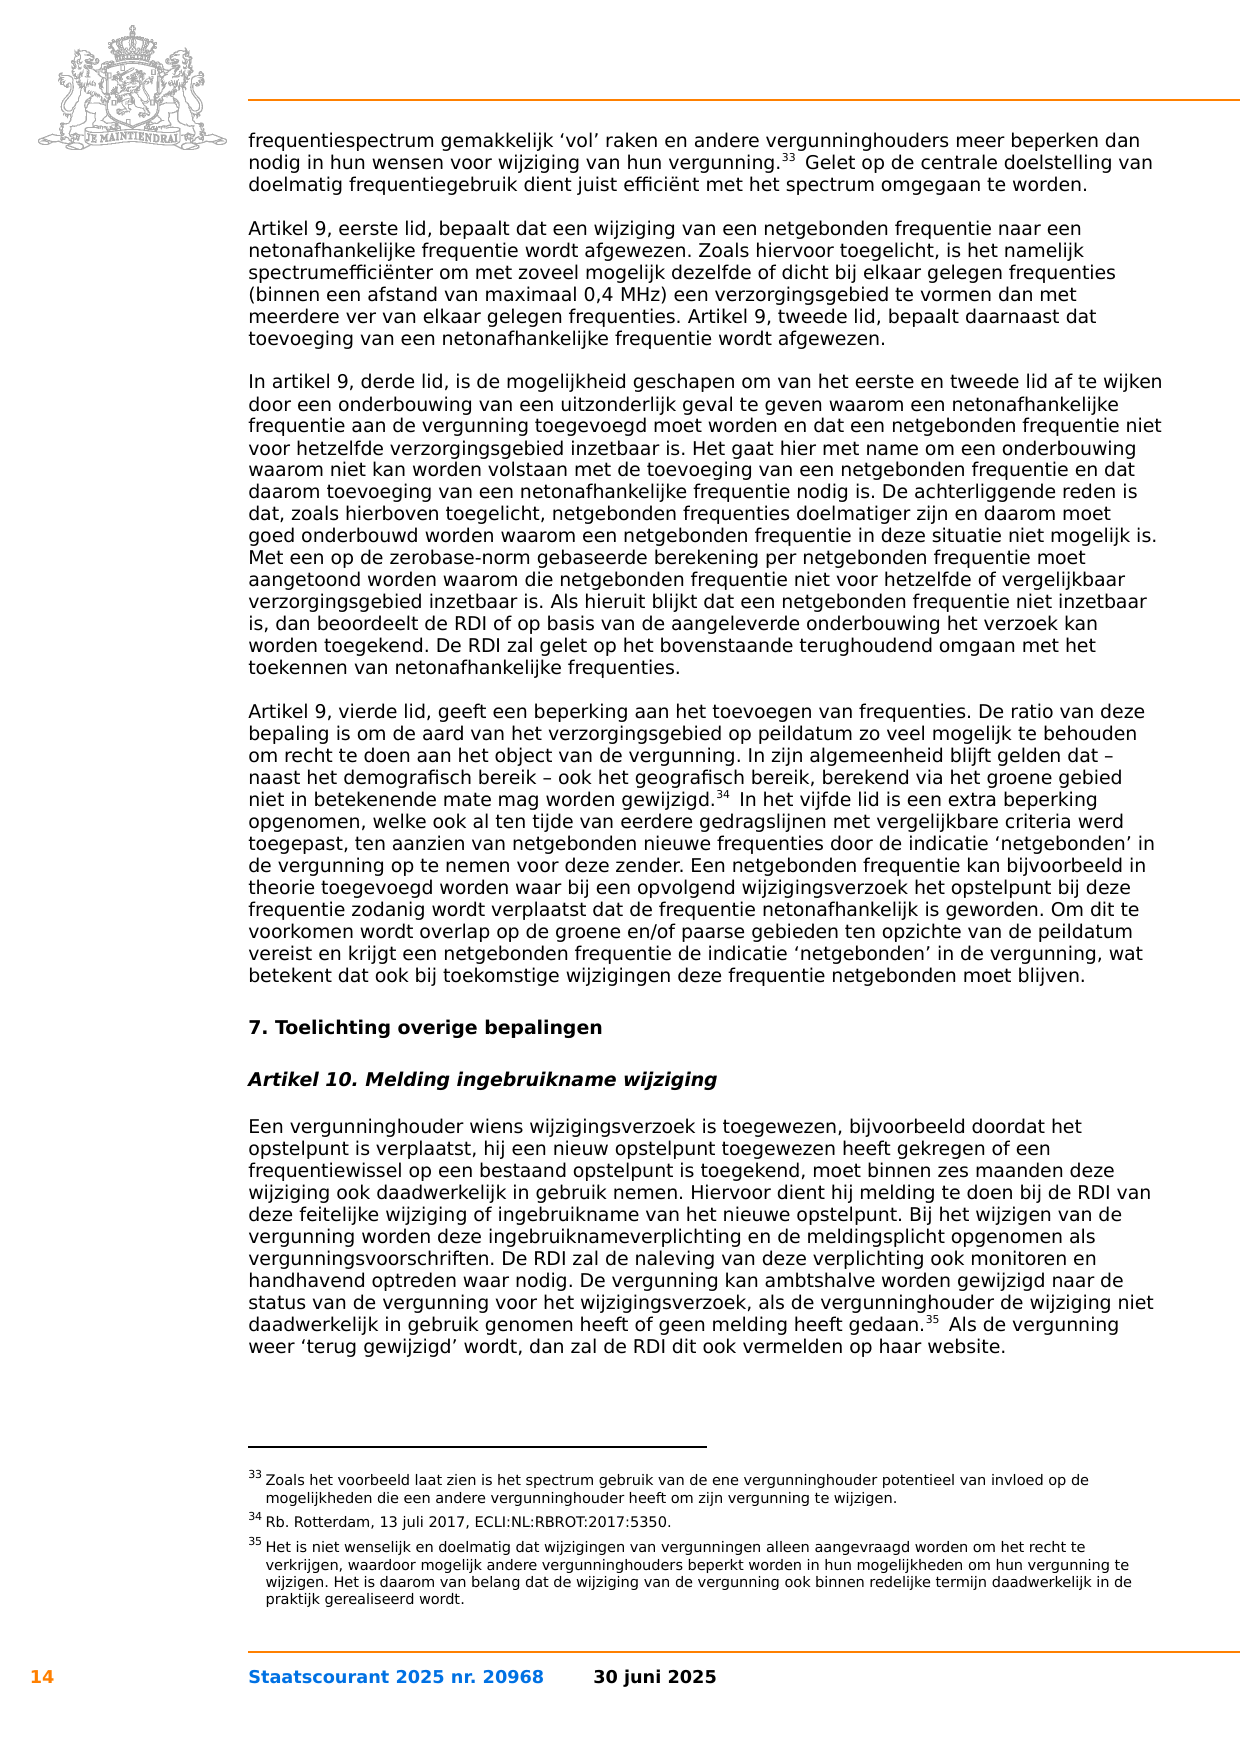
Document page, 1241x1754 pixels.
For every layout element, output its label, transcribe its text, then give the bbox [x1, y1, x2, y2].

text Rb. Rotterdam, 13 juli 2017, ECLI:NL:RBROT:2017:5350. [248, 1510, 1163, 1532]
text In artikel 9, derde lid, is de mogelijkheid geschapen om van het eerste en tweede lid af te wijken door een onderbouwing van een uitzonderlijk geval te geven waarom een netonafhankelijke frequentie aan de vergunning toegevoegd moet worden en dat een netgebonden frequentie niet voor hetzelfde verzorgingsgebied inzetbaar is. Het gaat hier met name om een onderbouwing waarom niet kan worden volstaan met de toevoeging van een netgebonden frequentie en dat daarom toevoeging van een netonafhankelijke frequentie nodig is. De achterliggende reden is dat, zoals hierboven toegelicht, netgebonden frequenties doelmatiger zijn en daarom moet goed onderbouwd worden waarom een netgebonden frequentie in deze situatie niet mogelijk is. Met een op de zerobase-norm gebaseerde berekening per netgebonden frequentie moet aangetoond worden waarom die netgebonden frequentie niet voor hetzelfde of vergelijkbaar verzorgingsgebied inzetbaar is. Als hieruit blijkt dat een netgebonden frequentie niet inzetbaar is, dan beoordeelt de RDI of op basis van de aangeleverde onderbouwing het verzoek kan worden toegekend. De RDI zal gelet op het bovenstaande terughoudend omgaan met het toekennen van netonafhankelijke frequenties. [248, 371, 1163, 679]
picture [38, 25, 227, 150]
text frequentiespectrum gemakkelijk ‘vol’ raken en andere vergunninghouders meer beperken dan nodig in hun wensen voor wijziging van hun vergunning. Gelet op de centrale doelstelling van doelmatig frequentiegebruik dient juist efficiënt met het spectrum omgegaan te worden. [248, 130, 1163, 196]
subtitle Artikel 10. Melding ingebruikname wijziging [248, 1069, 1163, 1091]
subtitle 7. Toelichting overige bepalingen [248, 1017, 1163, 1039]
text Het is niet wenselijk en doelmatig dat wijzigingen van vergunningen alleen aangevraagd worden om het recht te verkrijgen, waardoor mogelijk andere vergunninghouders beperkt worden in hun mogelijkheden om hun vergunning te wijzigen. Het is daarom van belang dat de wijziging van de vergunning ook binnen redelijke termijn daadwerkelijk in de praktijk gerealiseerd wordt. [248, 1535, 1163, 1608]
text Een vergunninghouder wiens wijzigingsverzoek is toegewezen, bijvoorbeeld doordat het opstelpunt is verplaatst, hij een nieuw opstelpunt toegewezen heeft gekregen of een frequentiewissel op een bestaand opstelpunt is toegekend, moet binnen zes maanden deze wijziging ook daadwerkelijk in gebruik nemen. Hiervoor dient hij melding te doen bij de RDI van deze feitelijke wijziging of ingebruikname van het nieuwe opstelpunt. Bij het wijzigen van de vergunning worden deze ingebruiknameverplichting en de meldingsplicht opgenomen als vergunningsvoorschriften. De RDI zal de naleving van deze verplichting ook monitoren en handhavend optreden waar nodig. De vergunning kan ambtshalve worden gewijzigd naar de status van de vergunning voor het wijzigingsverzoek, als de vergunninghouder de wijziging niet daadwerkelijk in gebruik genomen heeft of geen melding heeft gedaan. Als de vergunning weer ‘terug gewijzigd’ wordt, dan zal de RDI dit ook vermelden op haar website. [248, 1116, 1163, 1357]
text Artikel 9, vierde lid, geeft een beperking aan het toevoegen van frequenties. De ratio van deze bepaling is om de aard van het verzorgingsgebied op peildatum zo veel mogelijk te behouden om recht te doen aan het object van de vergunning. In zijn algemeenheid blijft gelden dat – naast het demografisch bereik – ook het geografisch bereik, berekend via het groene gebied niet in betekenende mate mag worden gewijzigd. In het vijfde lid is een extra beperking opgenomen, welke ook al ten tijde van eerdere gedragslijnen met vergelijkbare criteria werd toegepast, ten aanzien van netgebonden nieuwe frequenties door de indicatie ‘netgebonden’ in de vergunning op te nemen voor deze zender. Een netgebonden frequentie kan bijvoorbeeld in theorie toegevoegd worden waar bij een opvolgend wijzigingsverzoek het opstelpunt bij deze frequentie zodanig wordt verplaatst dat de frequentie netonafhankelijk is geworden. Om dit te voorkomen wordt overlap op de groene en/of paarse gebieden ten opzichte van de peildatum vereist en krijgt een netgebonden frequentie de indicatie ‘netgebonden’ in de vergunning, wat betekent dat ook bij toekomstige wijzigingen deze frequentie netgebonden moet blijven. [248, 701, 1163, 987]
text Zoals het voorbeeld laat zien is het spectrum gebruik van de ene vergunninghouder potentieel van invloed op de mogelijkheden die een andere vergunninghouder heeft om zijn vergunning te wijzigen. [248, 1468, 1163, 1507]
text Artikel 9, eerste lid, bepaalt dat een wijziging van een netgebonden frequentie naar een netonafhankelijke frequentie wordt afgewezen. Zoals hiervoor toegelicht, is het namelijk spectrumefficiënter om met zoveel mogelijk dezelfde of dicht bij elkaar gelegen frequenties (binnen een afstand van maximaal 0,4 MHz) een verzorgingsgebied te vormen dan met meerdere ver van elkaar gelegen frequenties. Artikel 9, tweede lid, bepaalt daarnaast dat toevoeging van een netonafhankelijke frequentie wordt afgewezen. [248, 218, 1163, 349]
